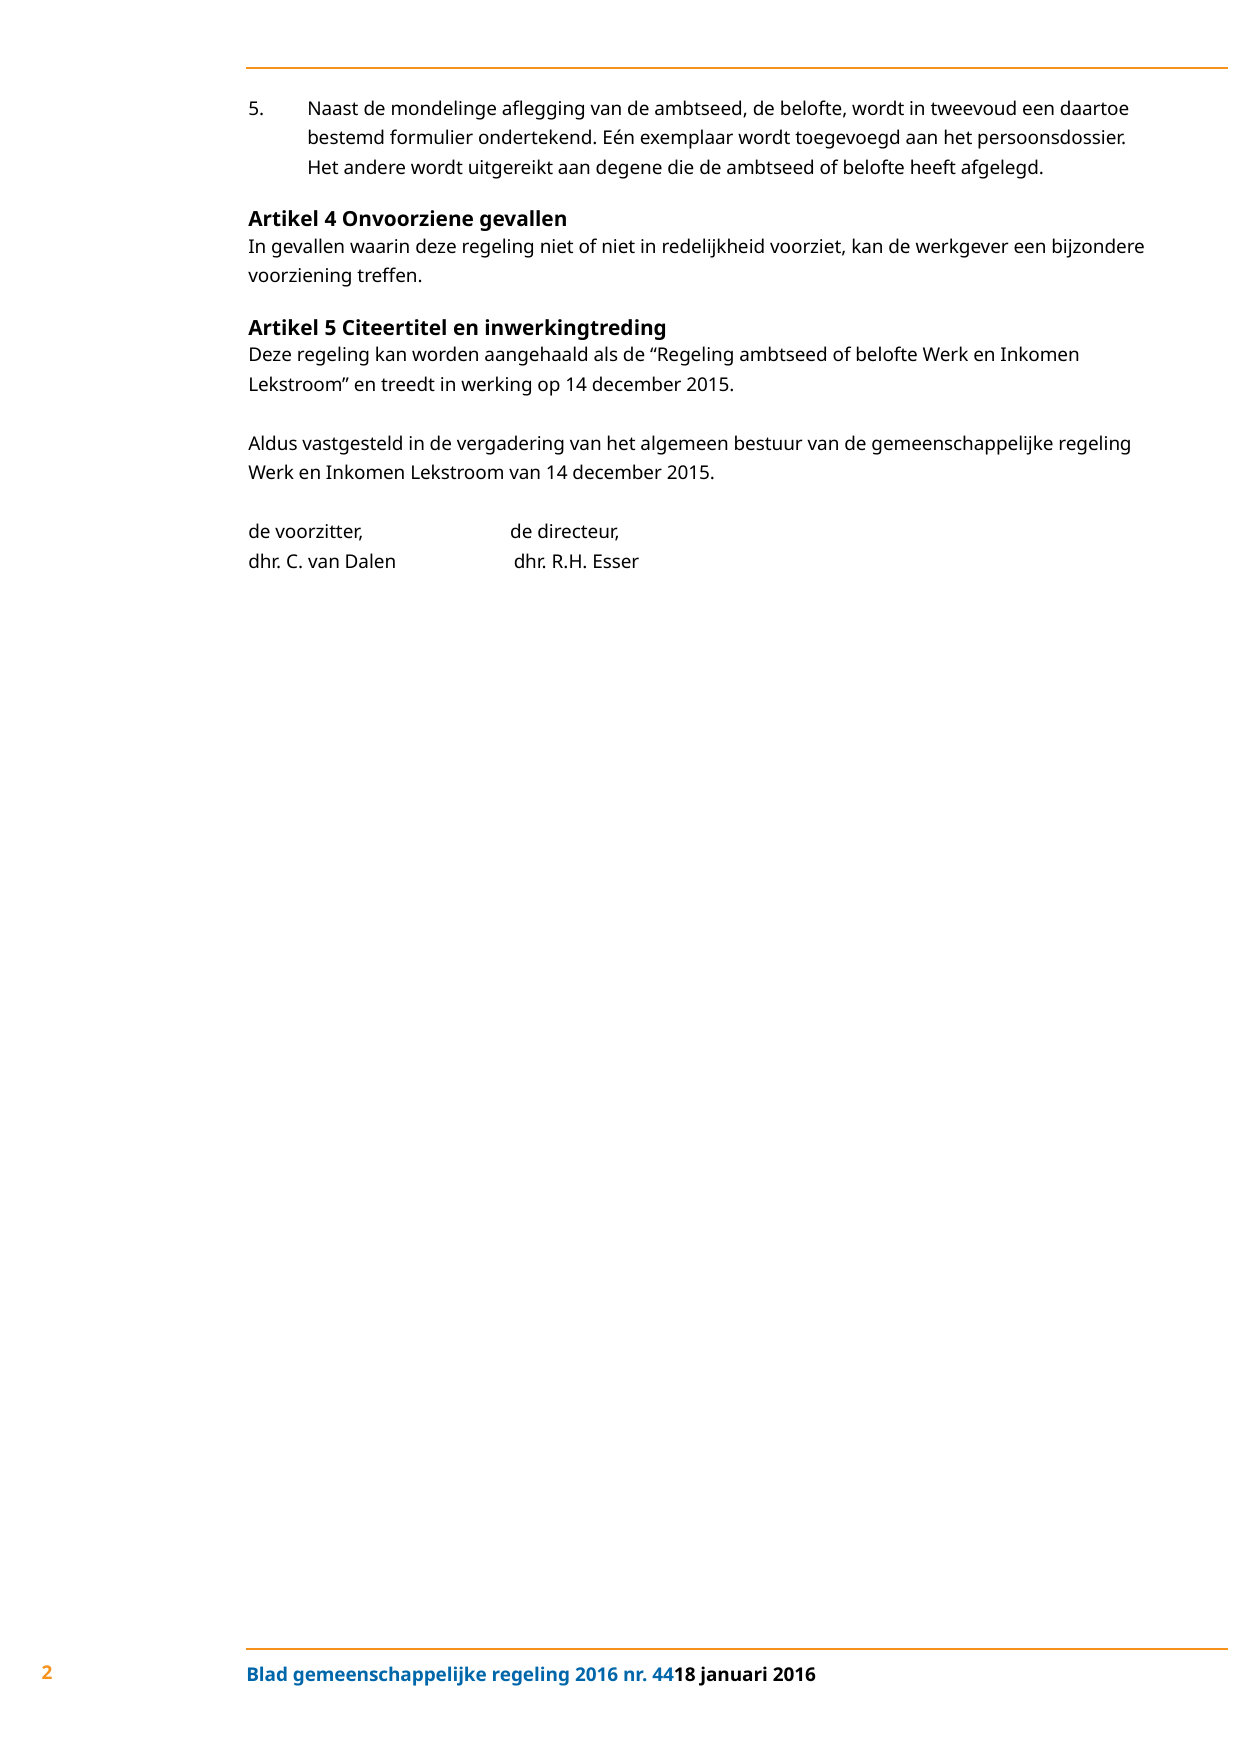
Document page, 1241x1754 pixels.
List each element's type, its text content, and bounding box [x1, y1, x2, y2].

text Artikel 5 Citeertitel en inwerkingtreding [248, 313, 1152, 341]
list Naast de mondelinge aflegging van de ambtseed, de belofte, wordt in tweevoud een daartoe bestemd formulier ondertekend. Eén exemplaar wordt toegevoegd aan het persoonsdossier. Het andere wordt uitgereikt aan degene die de ambtseed of belofte heeft afgelegd. [248, 95, 1152, 180]
text Aldus vastgesteld in de vergadering van het algemeen bestuur van de gemeenschappelijke regeling Werk en Inkomen Lekstroom van 14 december 2015. [248, 430, 1152, 485]
text dhr. C. van Dalen dhr. R.H. Esser [248, 548, 1152, 574]
picture [41, 47, 231, 172]
text In gevallen waarin deze regeling niet of niet in redelijkheid voorziet, kan de werkgever een bijzondere voorziening treffen. [248, 233, 1152, 288]
text Deze regeling kan worden aangehaald als de “Regeling ambtseed of belofte Werk en Inkomen Lekstroom” en treedt in werking op 14 december 2015. [248, 341, 1152, 397]
text Artikel 4 Onvoorziene gevallen [248, 204, 1152, 233]
text de voorzitter, de directeur, [248, 519, 1152, 544]
